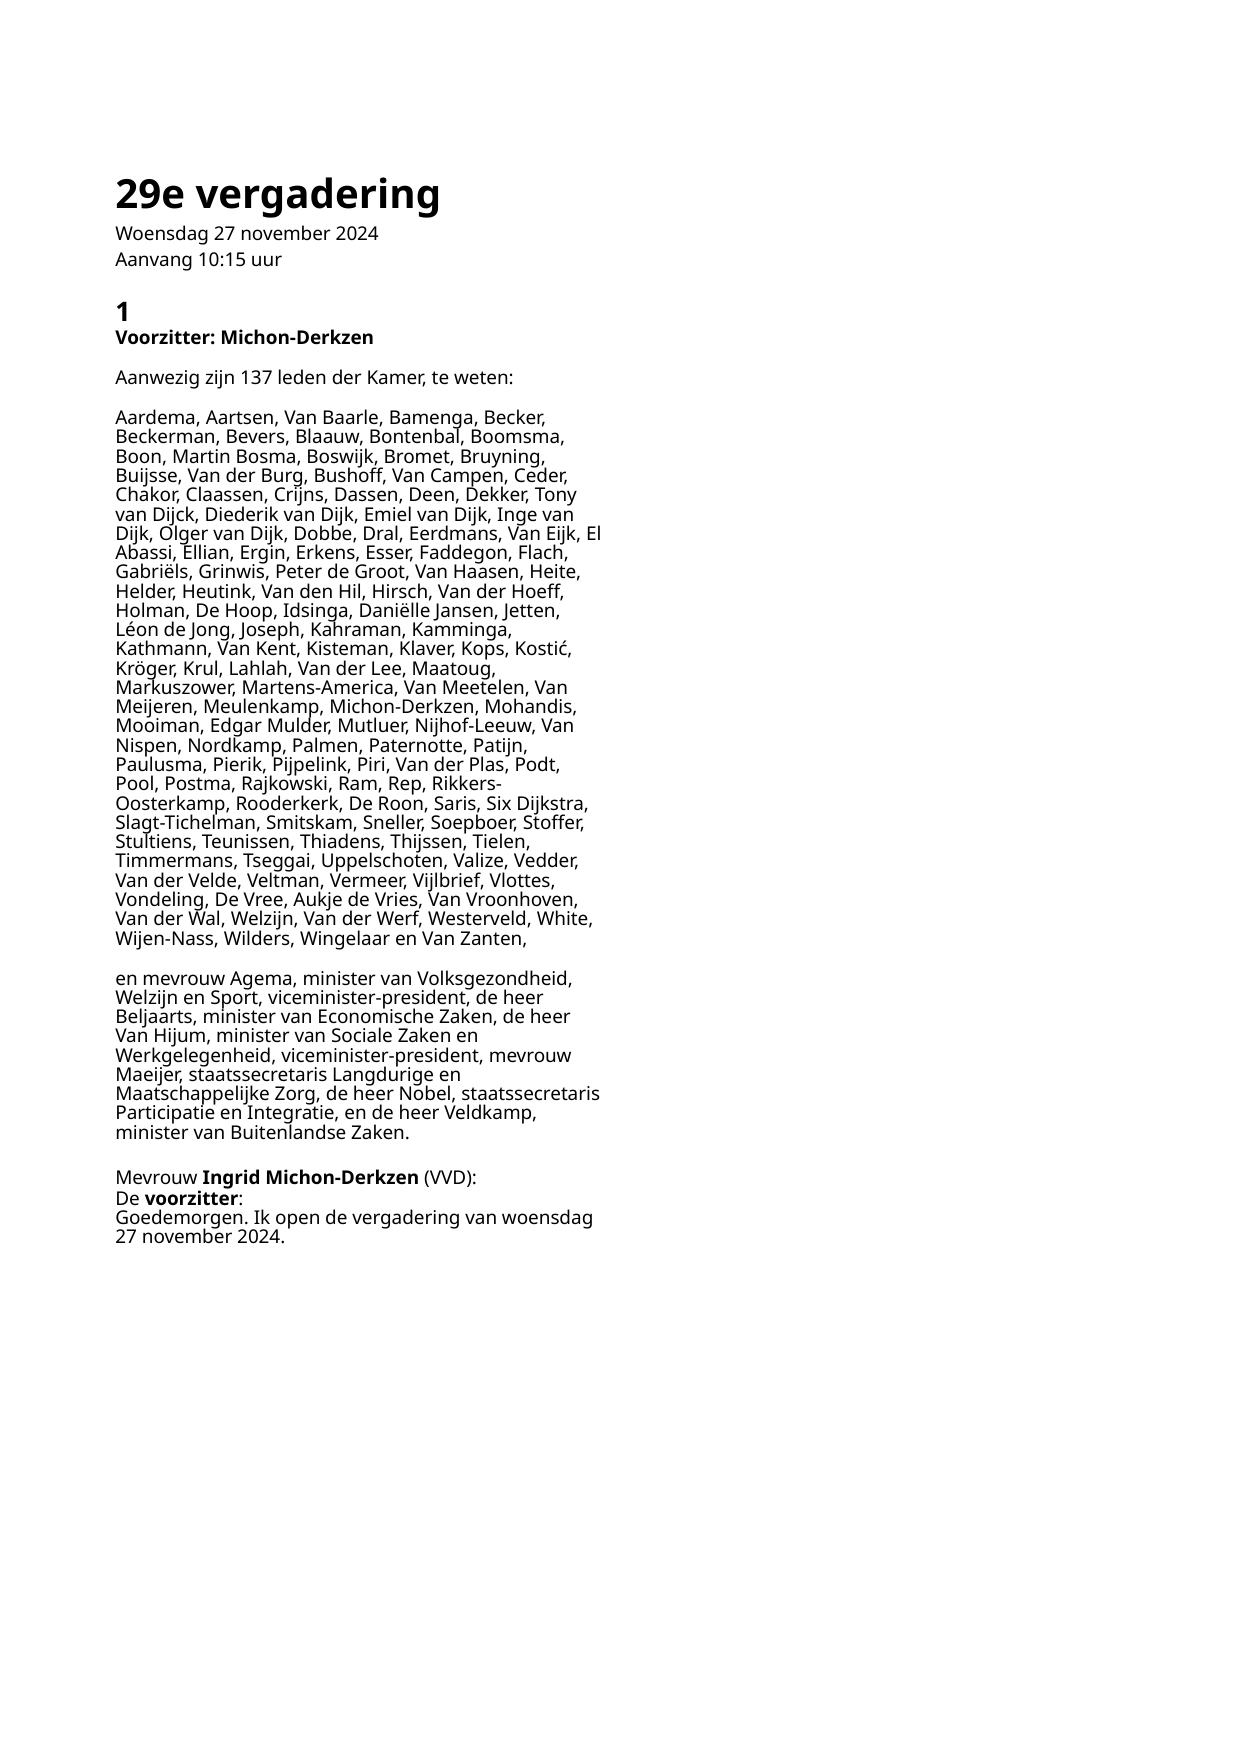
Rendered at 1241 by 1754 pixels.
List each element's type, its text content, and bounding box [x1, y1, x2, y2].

text Goedemorgen. Ik open de vergadering van woensdag 27 november 2024. [115, 1209, 605, 1247]
text Voorzitter: Michon-Derkzen [115, 329, 605, 348]
text 29e vergadering [115, 165, 605, 220]
text Woensdag 27 november 2024 [115, 220, 605, 246]
text Aanvang 10:15 uur [115, 246, 605, 272]
text Aardema, Aartsen, Van Baarle, Bamenga, Becker, Beckerman, Bevers, Blaauw, Bontenbal, Boomsma, Boon, Martin Bosma, Boswijk, Bromet, Bruyning, Buijsse, Van der Burg, Bushoff, Van Campen, Ceder, Chakor, Claassen, Crijns, Dassen, Deen, Dekker, Tony van Dijck, Diederik van Dijk, Emiel van Dijk, Inge van Dijk, Olger van Dijk, Dobbe, Dral, Eerdmans, Van Eijk, El Abassi, Ellian, Ergin, Erkens, Esser, Faddegon, Flach, Gabriëls, Grinwis, Peter de Groot, Van Haasen, Heite, Helder, Heutink, Van den Hil, Hirsch, Van der Hoeff, Holman, De Hoop, Idsinga, Daniëlle Jansen, Jetten, Léon de Jong, Joseph, Kahraman, Kamminga, Kathmann, Van Kent, Kisteman, Klaver, Kops, Kostić, Kröger, Krul, Lahlah, Van der Lee, Maatoug, Markuszower, Martens-America, Van Meetelen, Van Meijeren, Meulenkamp, Michon-Derkzen, Mohandis, Mooiman, Edgar Mulder, Mutluer, Nijhof-Leeuw, Van Nispen, Nordkamp, Palmen, Paternotte, Patijn, Paulusma, Pierik, Pijpelink, Piri, Van der Plas, Podt, Pool, Postma, Rajkowski, Ram, Rep, Rikkers-Oosterkamp, Rooderkerk, De Roon, Saris, Six Dijkstra, Slagt-Tichelman, Smitskam, Sneller, Soepboer, Stoffer, Stultiens, Teunissen, Thiadens, Thijssen, Tielen, Timmermans, Tseggai, Uppelschoten, Valize, Vedder, Van der Velde, Veltman, Vermeer, Vijlbrief, Vlottes, Vondeling, De Vree, Aukje de Vries, Van Vroonhoven, Van der Wal, Welzijn, Van der Werf, Westerveld, White, Wijen-Nass, Wilders, Wingelaar en Van Zanten, [115, 409, 605, 949]
text 1 [115, 292, 605, 329]
text Aanwezig zijn 137 leden der Kamer, te weten: [115, 369, 605, 388]
text De voorzitter: [115, 1189, 605, 1209]
text en mevrouw Agema, minister van Volksgezondheid, Welzijn en Sport, viceminister-president, de heer Beljaarts, minister van Economische Zaken, de heer Van Hijum, minister van Sociale Zaken en Werkgelegenheid, viceminister-president, mevrouw Maeijer, staatssecretaris Langdurige en Maatschappelijke Zorg, de heer Nobel, staatssecretaris Participatie en Integratie, en de heer Veldkamp, minister van Buitenlandse Zaken. [115, 969, 605, 1143]
text Mevrouw Ingrid Michon-Derkzen (VVD): [115, 1164, 605, 1189]
